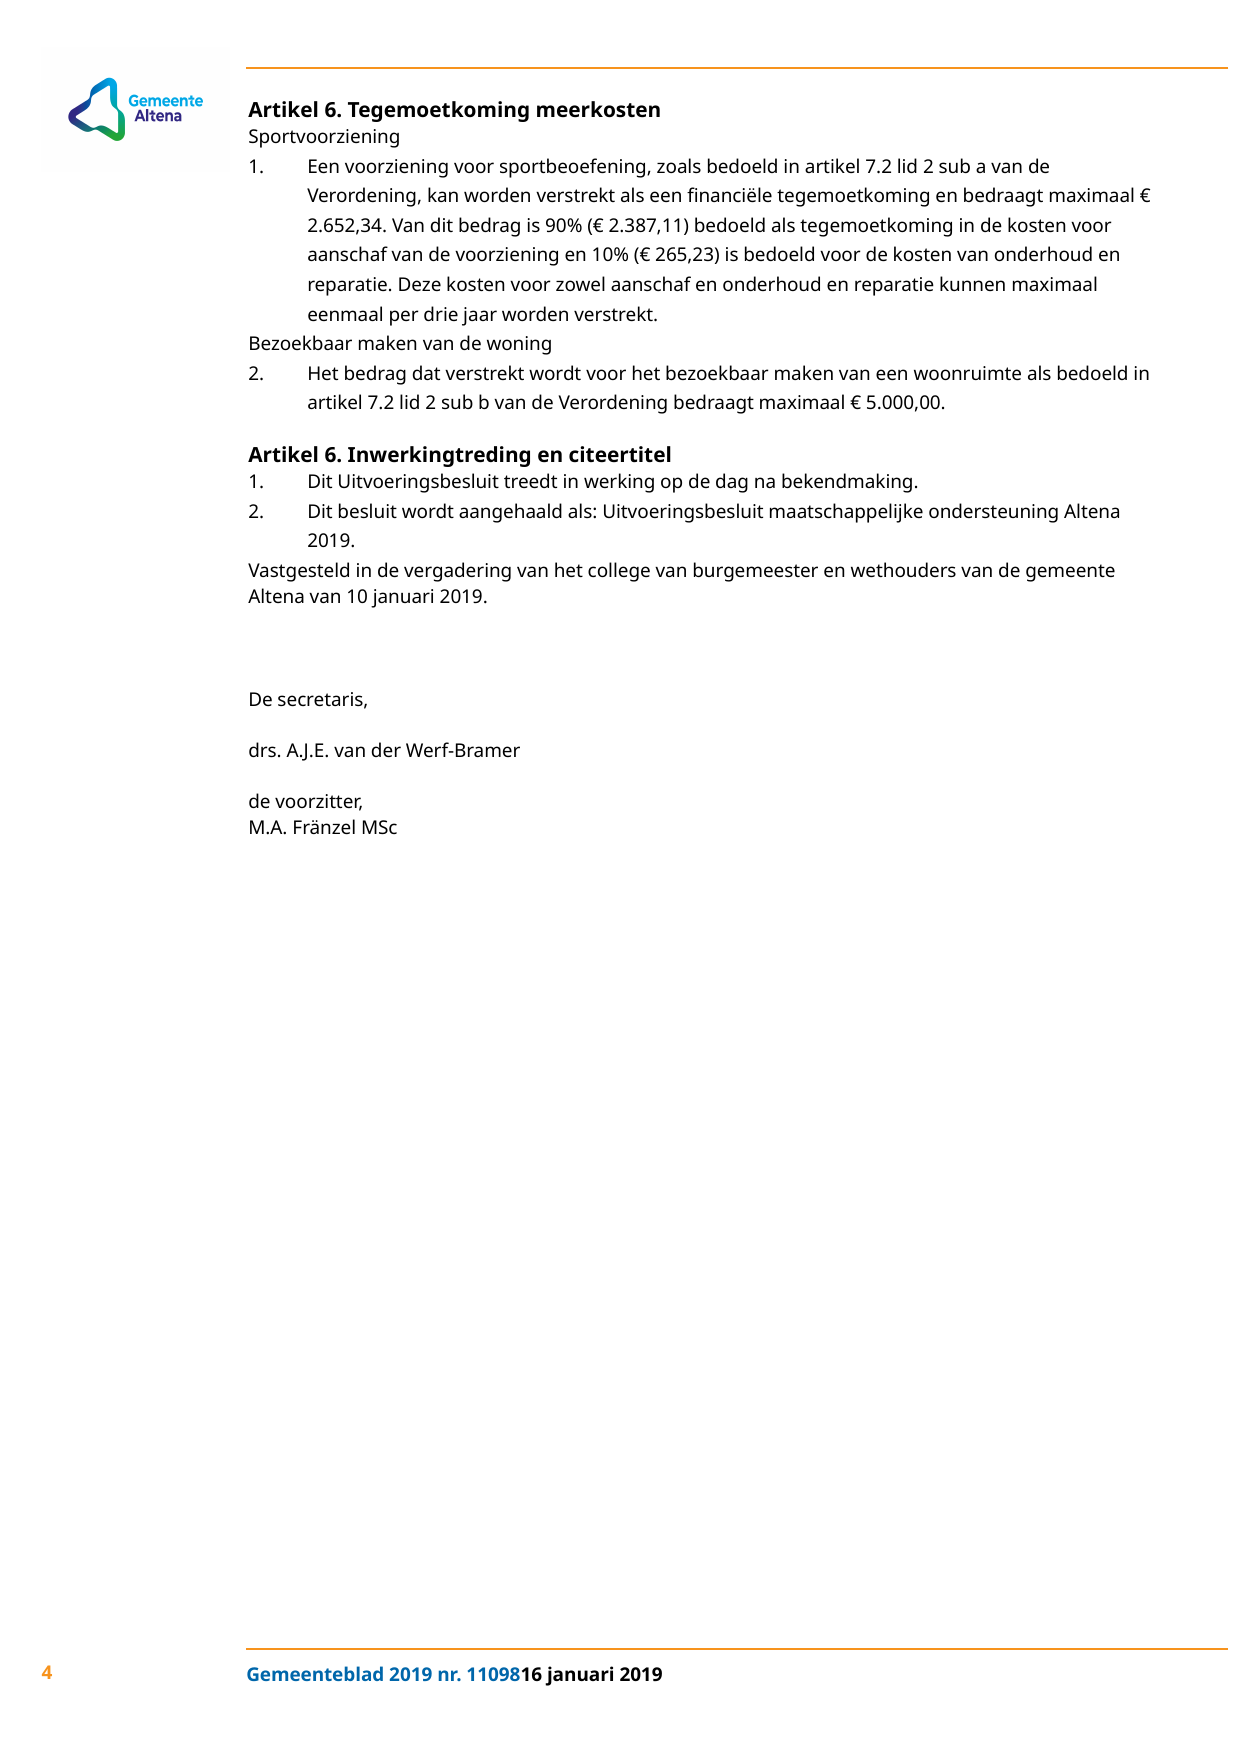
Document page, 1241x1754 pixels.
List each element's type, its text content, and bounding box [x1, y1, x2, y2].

text Artikel 6. Tegemoetkoming meerkosten [248, 95, 1152, 123]
list Dit besluit wordt aangehaald als: Uitvoeringsbesluit maatschappelijke ondersteuning Altena 2019. [248, 498, 1152, 553]
text de voorzitter, [248, 789, 1152, 814]
list Een voorziening voor sportbeoefening, zoals bedoeld in artikel 7.2 lid 2 sub a van de Verordening, kan worden verstrekt als een financiële tegemoetkoming en bedraagt maximaal € 2.652,34. Van dit bedrag is 90% (€ 2.387,11) bedoeld als tegemoetkoming in de kosten voor aanschaf van de voorziening en 10% (€ 265,23) is bedoeld voor de kosten van onderhoud en reparatie. Deze kosten voor zowel aanschaf en onderhoud en reparatie kunnen maximaal eenmaal per drie jaar worden verstrekt. [248, 153, 1152, 326]
text M.A. Fränzel MSc [248, 814, 1152, 840]
text Bezoekbaar maken van de woning [248, 330, 1152, 356]
text De secretaris, [248, 686, 1152, 711]
text Artikel 6. Inwerkingtreding en citeertitel [248, 440, 1152, 468]
text Vastgesteld in de vergadering van het college van burgemeester en wethouders van de gemeente Altena van 10 januari 2019. [248, 557, 1152, 608]
list Dit Uitvoeringsbesluit treedt in werking op de dag na bekendmaking. [248, 468, 1152, 494]
picture [41, 47, 231, 172]
text Sportvoorziening [248, 123, 1152, 149]
text drs. A.J.E. van der Werf-Bramer [248, 737, 1152, 763]
list Het bedrag dat verstrekt wordt voor het bezoekbaar maken van een woonruimte als bedoeld in artikel 7.2 lid 2 sub b van de Verordening bedraagt maximaal € 5.000,00. [248, 360, 1152, 415]
